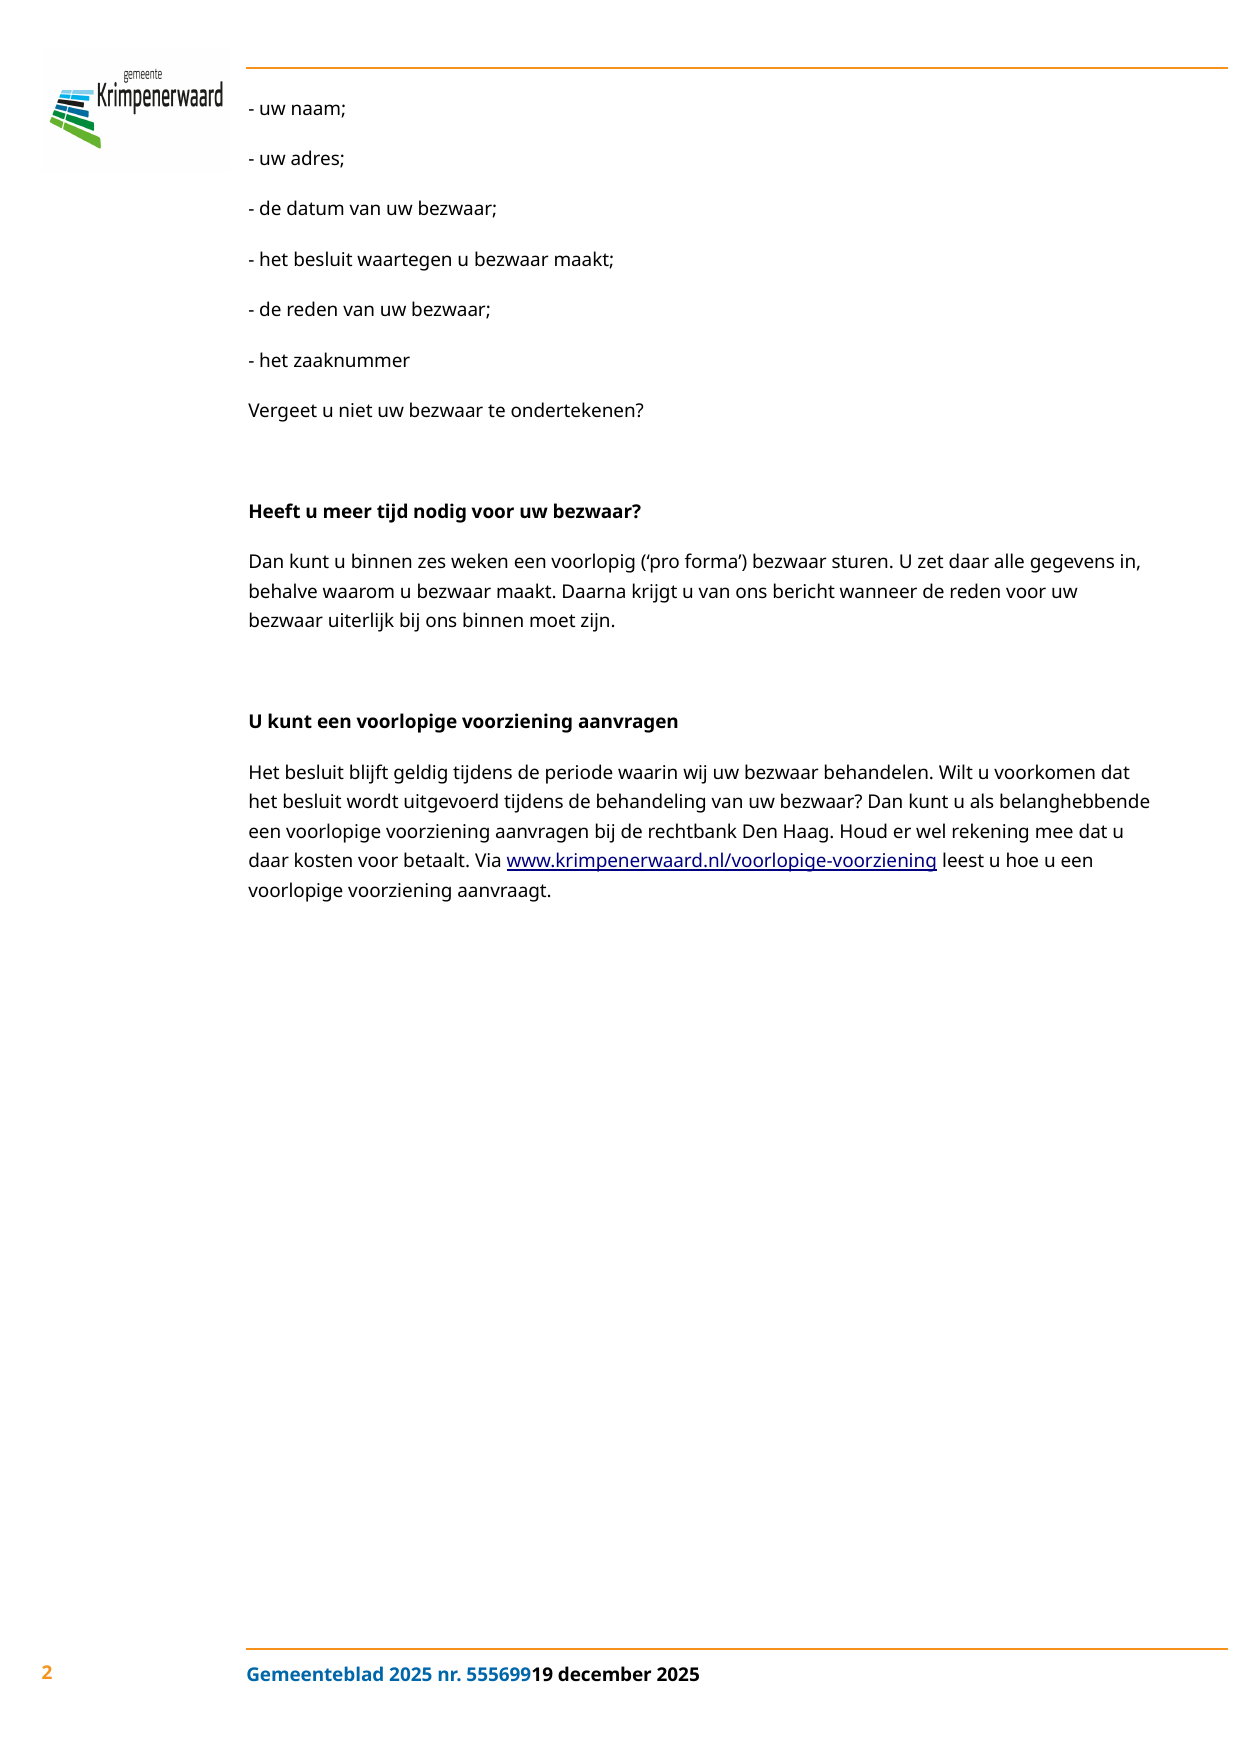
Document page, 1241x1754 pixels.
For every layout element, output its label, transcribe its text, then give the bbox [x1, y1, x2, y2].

text - het zaaknummer [248, 347, 1152, 373]
text - de datum van uw bezwaar; [248, 196, 1152, 221]
picture [41, 47, 231, 172]
text - uw naam; [248, 95, 1152, 121]
text Vergeet u niet uw bezwaar te ondertekenen? [248, 397, 1152, 423]
text - het besluit waartegen u bezwaar maakt; [248, 246, 1152, 272]
text U kunt een voorlopige voorziening aanvragen [248, 708, 1152, 734]
text Dan kunt u binnen zes weken een voorlopig (‘pro forma’) bezwaar sturen. U zet daar alle gegevens in, behalve waarom u bezwaar maakt. Daarna krijgt u van ons bericht wanneer de reden voor uw bezwaar uiterlijk bij ons binnen moet zijn. [248, 548, 1152, 633]
text - de reden van uw bezwaar; [248, 296, 1152, 322]
text Heeft u meer tijd nodig voor uw bezwaar? [248, 498, 1152, 524]
text Het besluit blijft geldig tijdens de periode waarin wij uw bezwaar behandelen. Wilt u voorkomen dat het besluit wordt uitgevoerd tijdens de behandeling van uw bezwaar? Dan kunt u als belanghebbende een voorlopige voorziening aanvragen bij de rechtbank Den Haag. Houd er wel rekening mee dat u daar kosten voor betaalt. Via www.krimpenerwaard.nl/voorlopige-voorziening leest u hoe u een voorlopige voorziening aanvraagt. [248, 759, 1152, 903]
text - uw adres; [248, 145, 1152, 171]
